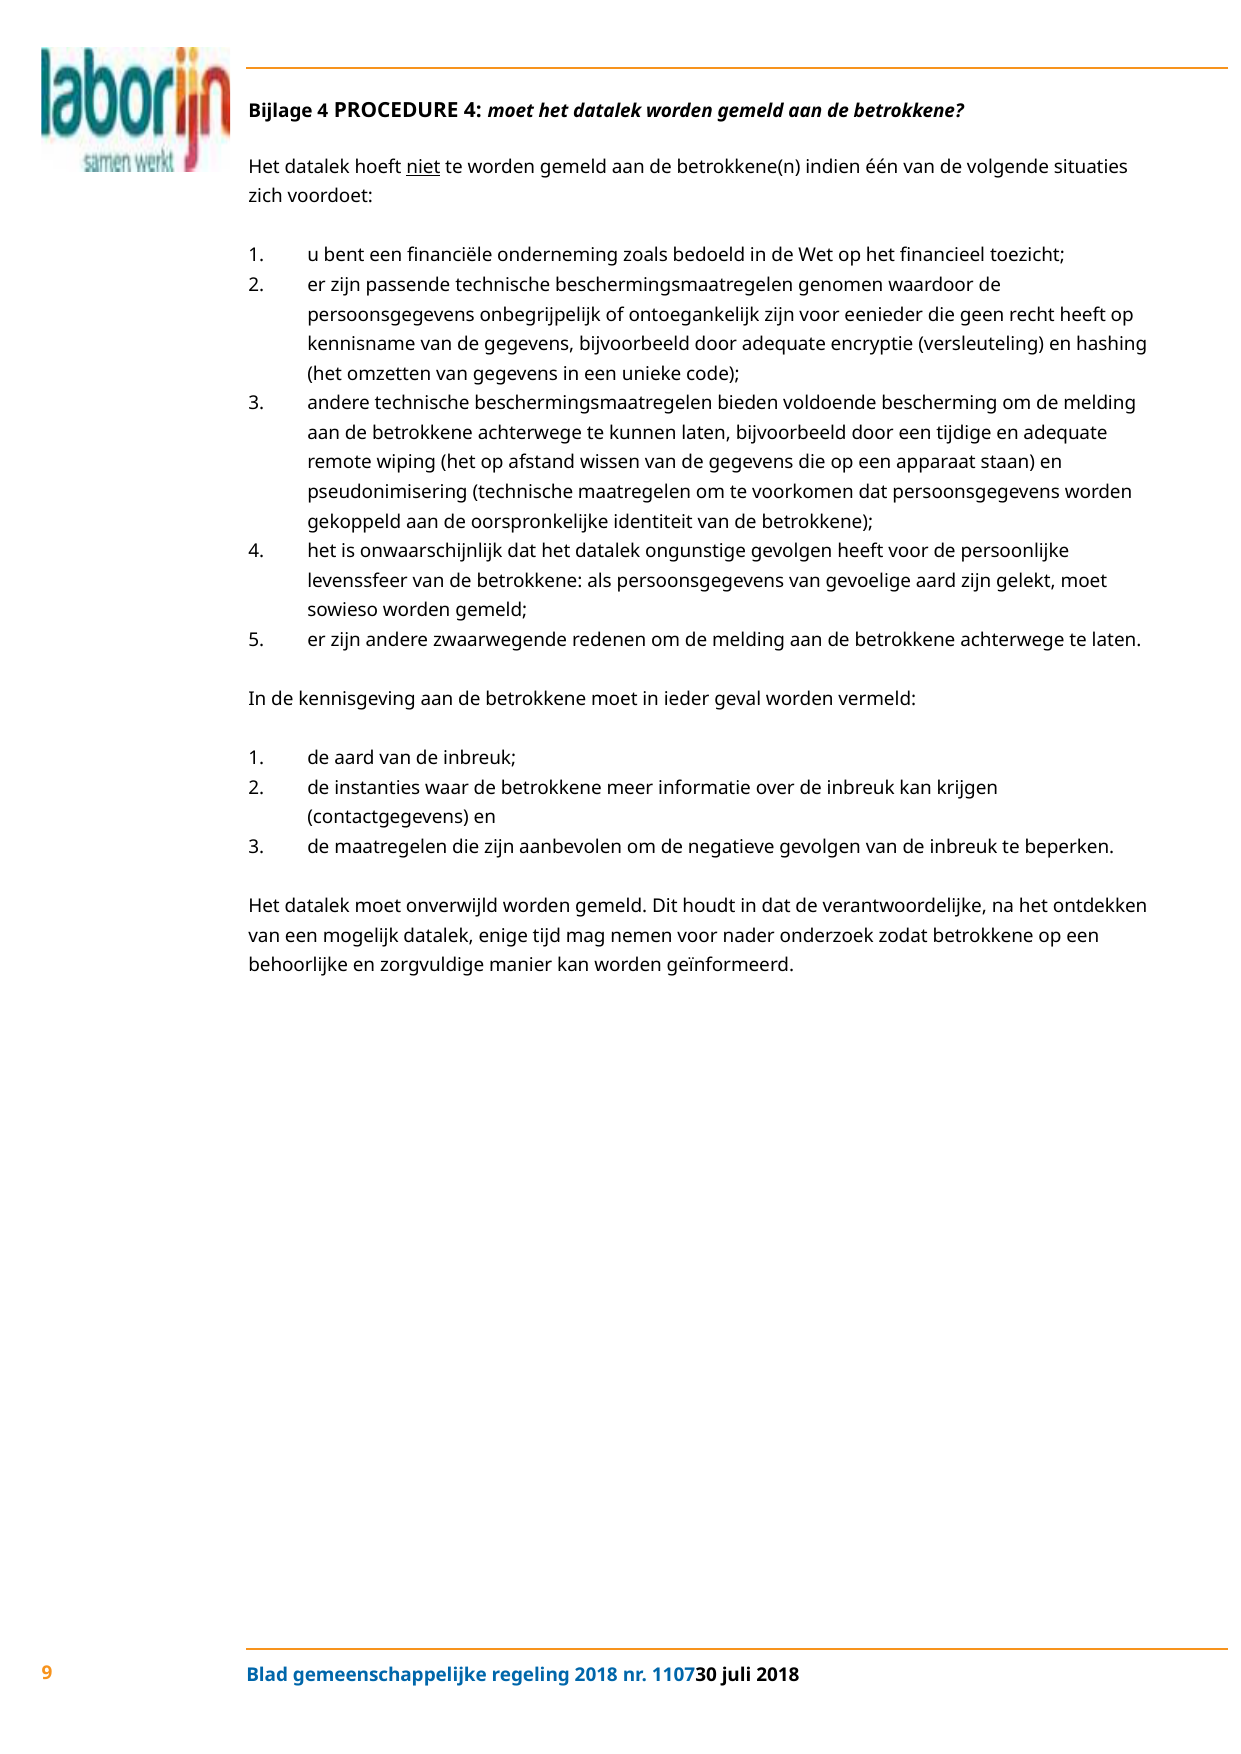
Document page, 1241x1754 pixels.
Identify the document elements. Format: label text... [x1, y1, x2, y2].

text Het datalek moet onverwijld worden gemeld. Dit houdt in dat de verantwoordelijke, na het ontdekken van een mogelijk datalek, enige tijd mag nemen voor nader onderzoek zodat betrokkene op een behoorlijke en zorgvuldige manier kan worden geïnformeerd. [248, 892, 1152, 977]
text Bijlage 4 PROCEDURE 4: moet het datalek worden gemeld aan de betrokkene? [248, 95, 1152, 123]
list er zijn andere zwaarwegende redenen om de melding aan de betrokkene achterwege te laten. [248, 626, 1152, 652]
list het is onwaarschijnlijk dat het datalek ongunstige gevolgen heeft voor de persoonlijke levenssfeer van de betrokkene: als persoonsgegevens van gevoelige aard zijn gelekt, moet sowieso worden gemeld; [248, 537, 1152, 622]
list er zijn passende technische beschermingsmaatregelen genomen waardoor de persoonsgegevens onbegrijpelijk of ontoegankelijk zijn voor eenieder die geen recht heeft op kennisname van de gegevens, bijvoorbeeld door adequate encryptie (versleuteling) en hashing (het omzetten van gegevens in een unieke code); [248, 271, 1152, 386]
list de instanties waar de betrokkene meer informatie over de inbreuk kan krijgen (contactgegevens) en [248, 774, 1152, 829]
picture [41, 47, 231, 172]
list de aard van de inbreuk; [248, 744, 1152, 770]
list de maatregelen die zijn aanbevolen om de negatieve gevolgen van de inbreuk te beperken. [248, 833, 1152, 859]
text In de kennisgeving aan de betrokkene moet in ieder geval worden vermeld: [248, 685, 1152, 711]
text Het datalek hoeft niet te worden gemeld aan de betrokkene(n) indien één van de volgende situaties zich voordoet: [248, 153, 1152, 208]
list andere technische beschermingsmaatregelen bieden voldoende bescherming om de melding aan de betrokkene achterwege te kunnen laten, bijvoorbeeld door een tijdige en adequate remote wiping (het op afstand wissen van de gegevens die op een apparaat staan) en pseudonimisering (technische maatregelen om te voorkomen dat persoonsgegevens worden gekoppeld aan de oorspronkelijke identiteit van de betrokkene); [248, 389, 1152, 534]
list u bent een financiële onderneming zoals bedoeld in de Wet op het financieel toezicht; [248, 242, 1152, 267]
